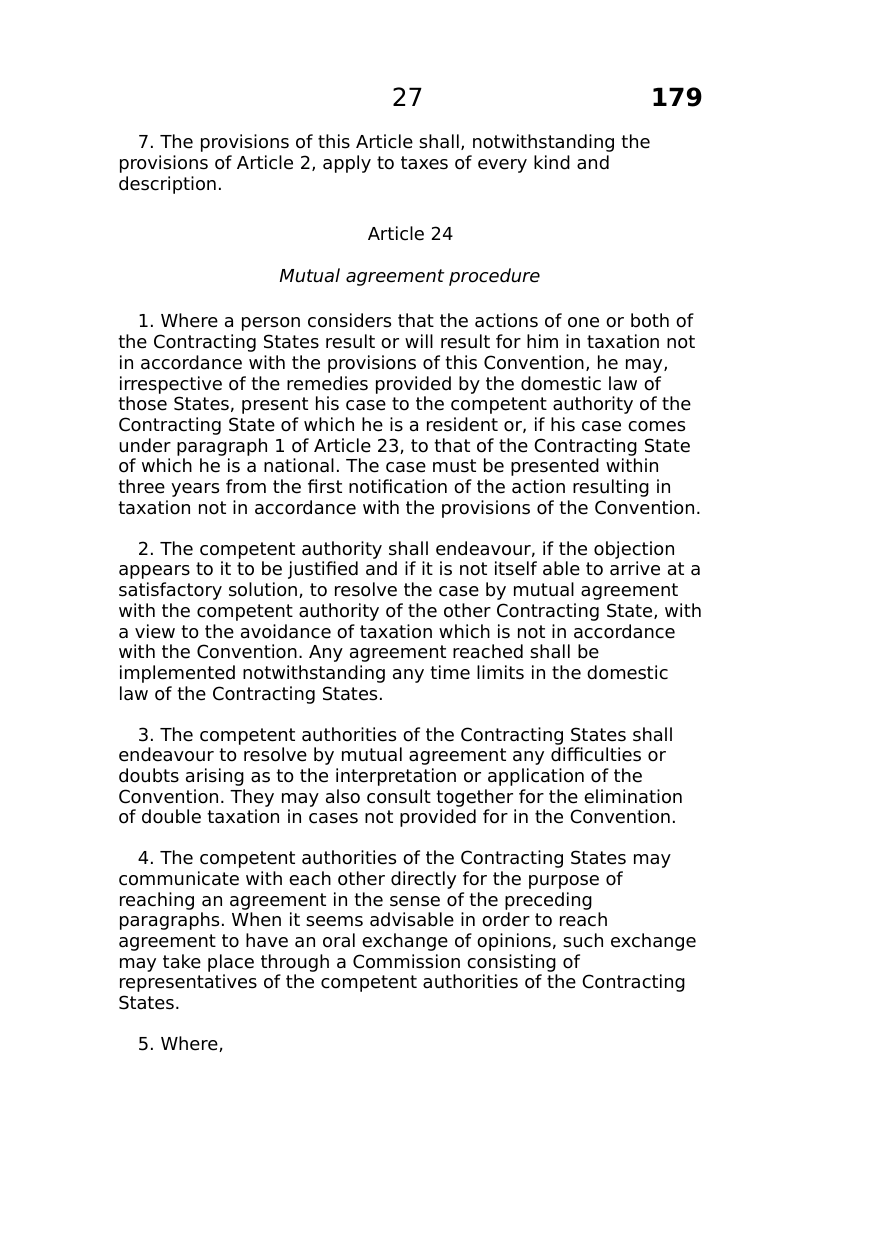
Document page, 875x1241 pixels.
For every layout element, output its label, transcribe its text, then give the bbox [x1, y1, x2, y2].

text 1. Where a person considers that the actions of one or both of the Contracting States result or will result for him in taxation not in accordance with the provisions of this Convention, he may, irrespective of the remedies provided by the domestic law of those States, present his case to the competent authority of the Contracting State of which he is a resident or, if his case comes under paragraph 1 of Article 23, to that of the Contracting State of which he is a national. The case must be presented within three years from the first notification of the action resulting in taxation not in accordance with the provisions of the Convention. [118, 311, 703, 518]
subtitle Article 24 Mutual agreement procedure [118, 224, 703, 286]
text 3. The competent authorities of the Contracting States shall endeavour to resolve by mutual agreement any difficulties or doubts arising as to the interpretation or application of the Convention. They may also consult together for the elimination of double taxation in cases not provided for in the Convention. [118, 724, 703, 828]
text 5. Where, [118, 1034, 703, 1054]
text 4. The competent authorities of the Contracting States may communicate with each other directly for the purpose of reaching an agreement in the sense of the preceding paragraphs. When it seems advisable in order to reach agreement to have an oral exchange of opinions, such exchange may take place through a Commission consisting of representatives of the competent authorities of the Contracting States. [118, 848, 703, 1014]
text 7. The provisions of this Article shall, notwithstanding the provisions of Article 2, apply to taxes of every kind and description. [118, 132, 703, 194]
text 2. The competent authority shall endeavour, if the objection appears to it to be justified and if it is not itself able to arrive at a satisfactory solution, to resolve the case by mutual agreement with the competent authority of the other Contracting State, with a view to the avoidance of taxation which is not in accordance with the Convention. Any agreement reached shall be implemented notwithstanding any time limits in the domestic law of the Contracting States. [118, 538, 703, 704]
